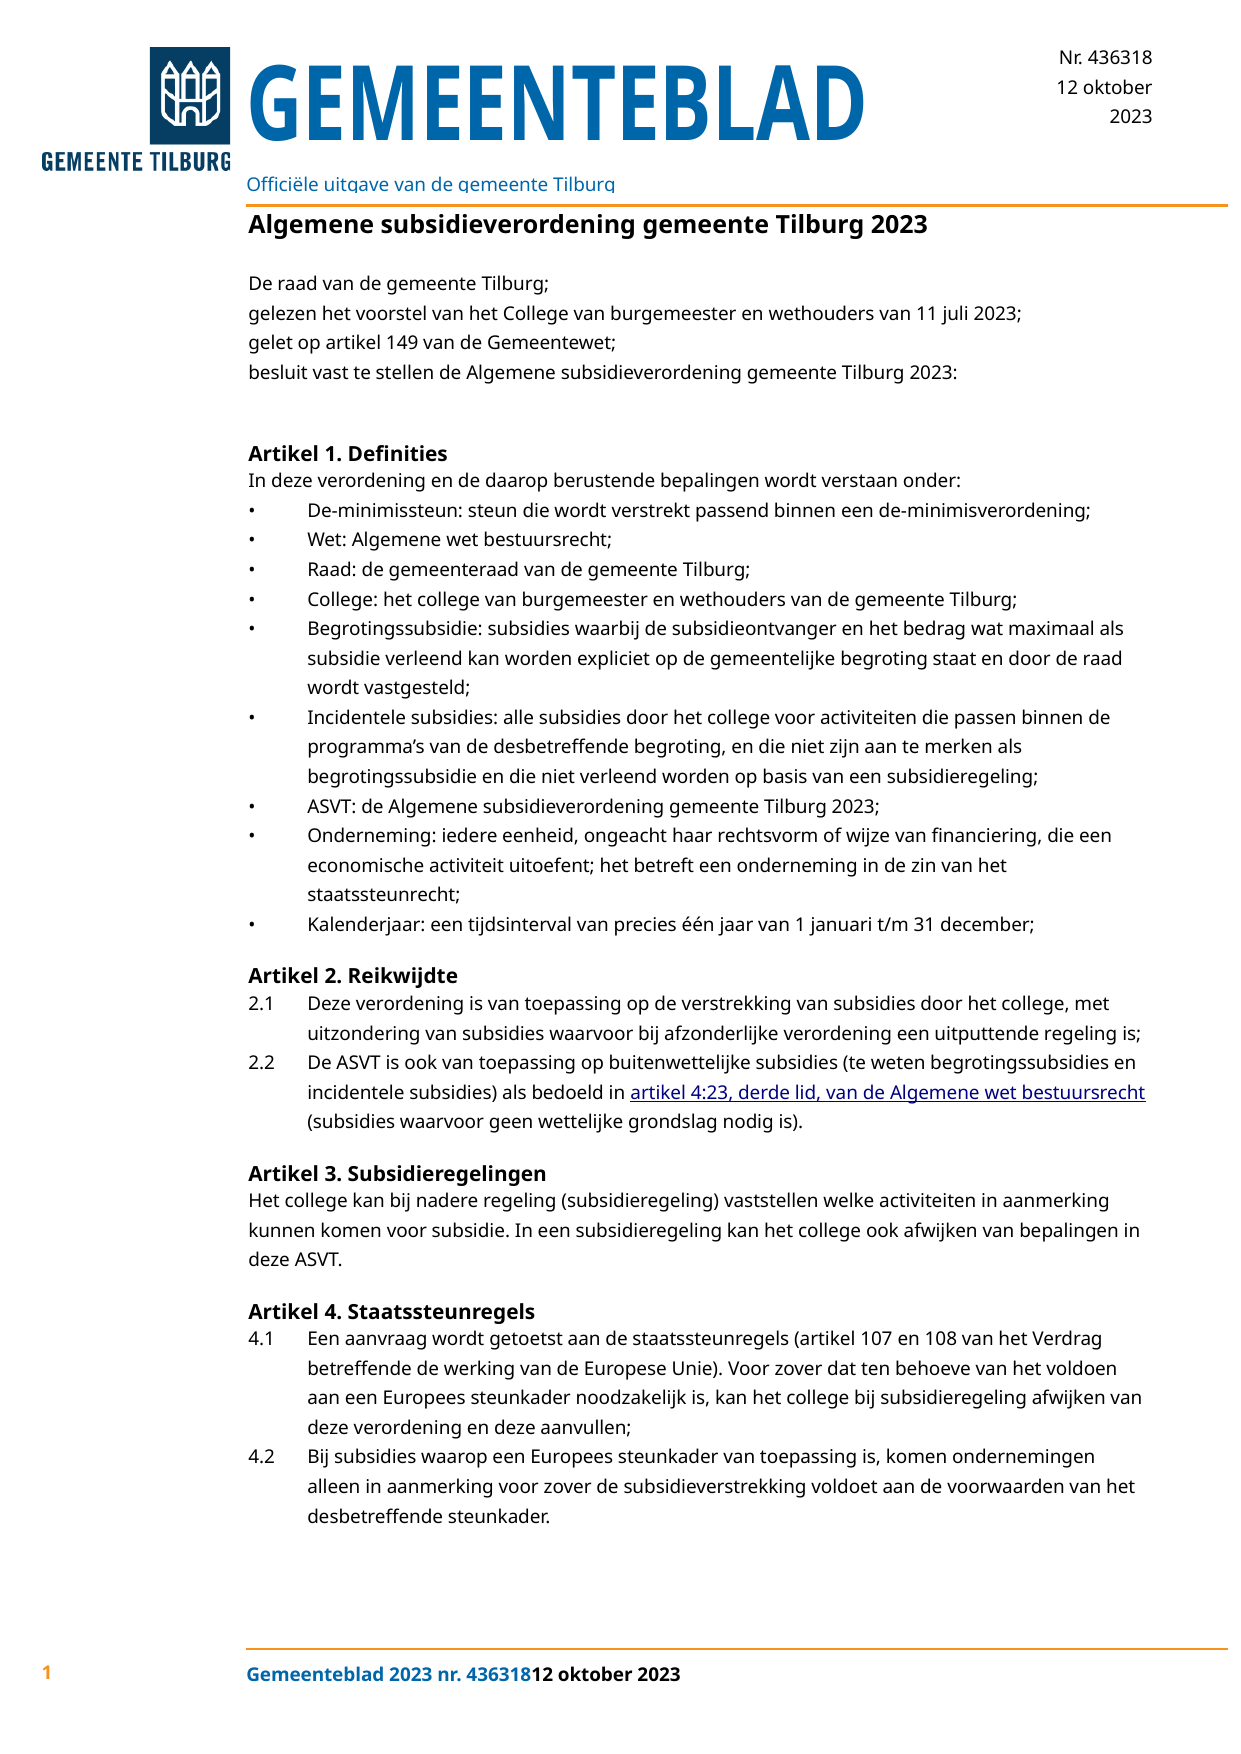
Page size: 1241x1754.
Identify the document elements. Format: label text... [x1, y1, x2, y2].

list ASVT: de Algemene subsidieverordening gemeente Tilburg 2023; [248, 793, 1152, 819]
list College: het college van burgemeester en wethouders van de gemeente Tilburg; [248, 586, 1152, 612]
text Artikel 2. Reikwijdte [248, 962, 1152, 990]
list Bij subsidies waarop een Europees steunkader van toepassing is, komen ondernemingen alleen in aanmerking voor zover de subsidieverstrekking voldoet aan de voorwaarden van het desbetreffende steunkader. [248, 1444, 1152, 1528]
text Artikel 1. Definities [248, 439, 1152, 467]
list Deze verordening is van toepassing op de verstrekking van subsidies door het college, met uitzondering van subsidies waarvoor bij afzonderlijke verordening een uitputtende regeling is; [248, 990, 1152, 1045]
list Wet: Algemene wet bestuursrecht; [248, 527, 1152, 552]
list Begrotingssubsidie: subsidies waarbij de subsidieontvanger en het bedrag wat maximaal als subsidie verleend kan worden expliciet op de gemeentelijke begroting staat en door de raad wordt vastgesteld; [248, 615, 1152, 700]
text gelezen het voorstel van het College van burgemeester en wethouders van 11 juli 2023; [248, 300, 1152, 326]
text besluit vast te stellen de Algemene subsidieverordening gemeente Tilburg 2023: [248, 359, 1152, 385]
list Incidentele subsidies: alle subsidies door het college voor activiteiten die passen binnen de programma’s van de desbetreffende begroting, en die niet zijn aan te merken als begrotingssubsidie en die niet verleend worden op basis van een subsidieregeling; [248, 704, 1152, 789]
picture [41, 47, 231, 172]
list De ASVT is ook van toepassing op buitenwettelijke subsidies (te weten begrotingssubsidies en incidentele subsidies) als bedoeld in artikel 4:23, derde lid, van de Algemene wet bestuursrecht (subsidies waarvoor geen wettelijke grondslag nodig is). [248, 1049, 1152, 1134]
text Artikel 3. Subsidieregelingen [248, 1159, 1152, 1187]
list Kalenderjaar: een tijdsinterval van precies één jaar van 1 januari t/m 31 december; [248, 911, 1152, 937]
text Artikel 4. Staatssteunregels [248, 1297, 1152, 1325]
list Raad: de gemeenteraad van de gemeente Tilburg; [248, 556, 1152, 582]
text In deze verordening en de daarop berustende bepalingen wordt verstaan onder: [248, 467, 1152, 493]
text De raad van de gemeente Tilburg; [248, 270, 1152, 296]
text gelet op artikel 149 van de Gemeentewet; [248, 329, 1152, 355]
list Onderneming: iedere eenheid, ongeacht haar rechtsvorm of wijze van financiering, die een economische activiteit uitoefent; het betreft een onderneming in de zin van het staatssteunrecht; [248, 822, 1152, 907]
list Een aanvraag wordt getoetst aan de staatssteunregels (artikel 107 en 108 van het Verdrag betreffende de werking van de Europese Unie). Voor zover dat ten behoeve van het voldoen aan een Europees steunkader noodzakelijk is, kan het college bij subsidieregeling afwijken van deze verordening en deze aanvullen; [248, 1325, 1152, 1440]
text Algemene subsidieverordening gemeente Tilburg 2023 [248, 207, 1152, 241]
list De-minimissteun: steun die wordt verstrekt passend binnen een de-minimisverordening; [248, 497, 1152, 523]
text Het college kan bij nadere regeling (subsidieregeling) vaststellen welke activiteiten in aanmerking kunnen komen voor subsidie. In een subsidieregeling kan het college ook afwijken van bepalingen in deze ASVT. [248, 1187, 1152, 1272]
